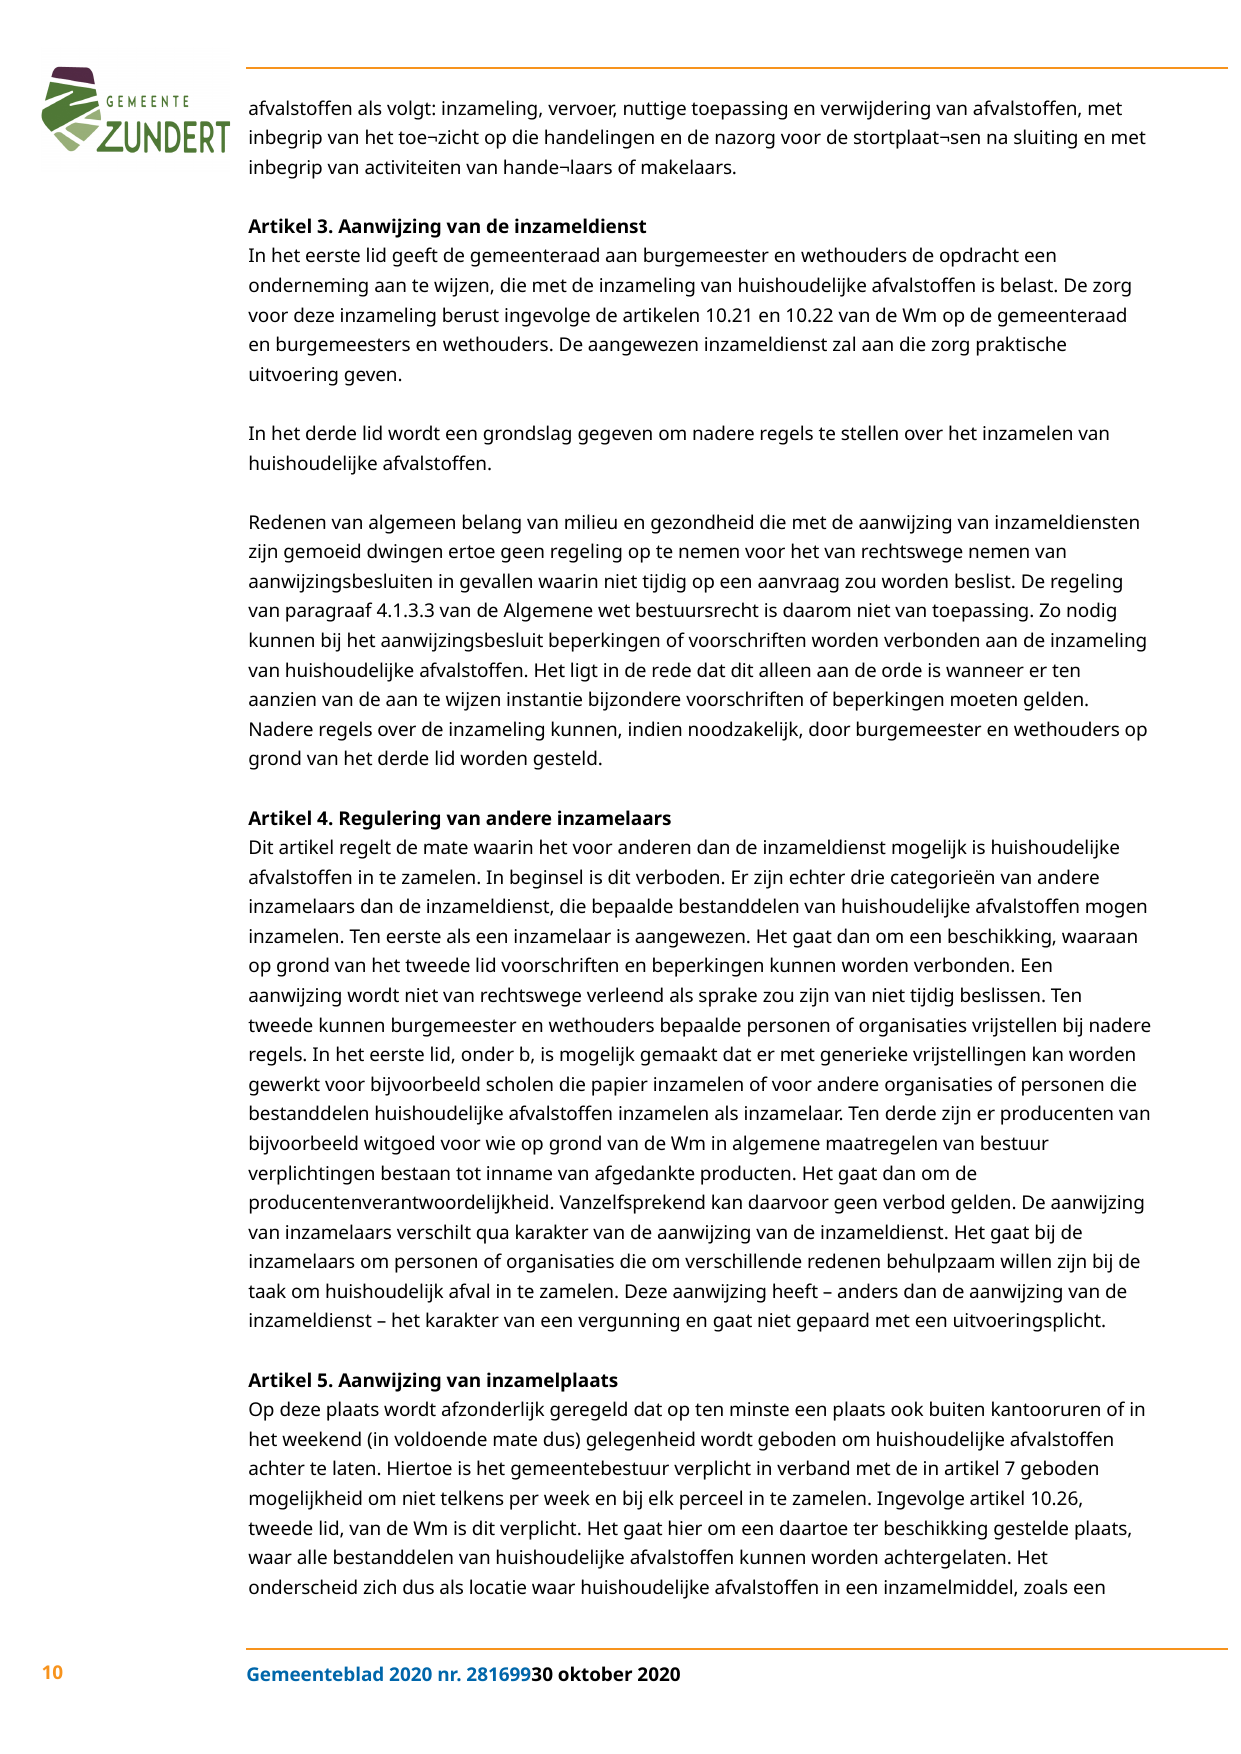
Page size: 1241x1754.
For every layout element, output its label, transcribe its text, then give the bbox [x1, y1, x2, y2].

text Redenen van algemeen belang van milieu en gezondheid die met de aanwijzing van inzameldiensten zijn gemoeid dwingen ertoe geen regeling op te nemen voor het van rechtswege nemen van aanwijzingsbesluiten in gevallen waarin niet tijdig op een aanvraag zou worden beslist. De regeling van paragraaf 4.1.3.3 van de Algemene wet bestuursrecht is daarom niet van toepassing. Zo nodig kunnen bij het aanwijzingsbesluit beperkingen of voorschriften worden verbonden aan de inzameling van huishoudelijke afvalstoffen. Het ligt in de rede dat dit alleen aan de orde is wanneer er ten aanzien van de aan te wijzen instantie bijzondere voorschriften of beperkingen moeten gelden. Nadere regels over de inzameling kunnen, indien noodzakelijk, door burgemeester en wethouders op grond van het derde lid worden gesteld. [248, 509, 1152, 771]
text In het eerste lid geeft de gemeenteraad aan burgemeester en wethouders de opdracht een onderneming aan te wijzen, die met de inzameling van huishoudelijke afvalstoffen is belast. De zorg voor deze inzameling berust ingevolge de artikelen 10.21 en 10.22 van de Wm op de gemeenteraad en burgemeesters en wethouders. De aangewezen inzameldienst zal aan die zorg praktische uitvoering geven. [248, 243, 1152, 387]
text In het derde lid wordt een grondslag gegeven om nadere regels te stellen over het inzamelen van huishoudelijke afvalstoffen. [248, 420, 1152, 476]
text Artikel 4. Regulering van andere inzamelaars [248, 805, 1152, 831]
picture [41, 47, 231, 172]
text Artikel 3. Aanwijzing van de inzameldienst [248, 213, 1152, 239]
text Dit artikel regelt de mate waarin het voor anderen dan de inzameldienst mogelijk is huishoudelijke afvalstoffen in te zamelen. In beginsel is dit verboden. Er zijn echter drie categorieën van andere inzamelaars dan de inzameldienst, die bepaalde bestanddelen van huishoudelijke afvalstoffen mogen inzamelen. Ten eerste als een inzamelaar is aangewezen. Het gaat dan om een beschikking, waaraan op grond van het tweede lid voorschriften en beperkingen kunnen worden verbonden. Een aanwijzing wordt niet van rechtswege verleend als sprake zou zijn van niet tijdig beslissen. Ten tweede kunnen burgemeester en wethouders bepaalde personen of organisaties vrijstellen bij nadere regels. In het eerste lid, onder b, is mogelijk gemaakt dat er met generieke vrijstellingen kan worden gewerkt voor bijvoorbeeld scholen die papier inzamelen of voor andere organisaties of personen die bestanddelen huishoudelijke afvalstoffen inzamelen als inzamelaar. Ten derde zijn er producenten van bijvoorbeeld witgoed voor wie op grond van de Wm in algemene maatregelen van bestuur verplichtingen bestaan tot inname van afgedankte producten. Het gaat dan om de producentenverantwoordelijkheid. Vanzelfsprekend kan daarvoor geen verbod gelden. De aanwijzing van inzamelaars verschilt qua karakter van de aanwijzing van de inzameldienst. Het gaat bij de inzamelaars om personen of organisaties die om verschillende redenen behulpzaam willen zijn bij de taak om huishoudelijk afval in te zamelen. Deze aanwijzing heeft – anders dan de aanwijzing van de inzameldienst – het karakter van een vergunning en gaat niet gepaard met een uitvoeringsplicht. [248, 834, 1152, 1333]
text afvalstoffen als volgt: inzameling, vervoer, nuttige toepassing en verwijdering van afvalstoffen, met inbegrip van het toe¬zicht op die handelingen en de nazorg voor de stortplaat¬sen na sluiting en met inbegrip van activiteiten van hande¬laars of makelaars. [248, 95, 1152, 180]
text Op deze plaats wordt afzonderlijk geregeld dat op ten minste een plaats ook buiten kantooruren of in het weekend (in voldoende mate dus) gelegenheid wordt geboden om huishoudelijke afvalstoffen achter te laten. Hiertoe is het gemeentebestuur verplicht in verband met de in artikel 7 geboden mogelijkheid om niet telkens per week en bij elk perceel in te zamelen. Ingevolge artikel 10.26, tweede lid, van de Wm is dit verplicht. Het gaat hier om een daartoe ter beschikking gestelde plaats, waar alle bestanddelen van huishoudelijke afvalstoffen kunnen worden achtergelaten. Het onderscheid zich dus als locatie waar huishoudelijke afvalstoffen in een inzamelmiddel, zoals een [248, 1396, 1152, 1600]
text Artikel 5. Aanwijzing van inzamelplaats [248, 1367, 1152, 1393]
